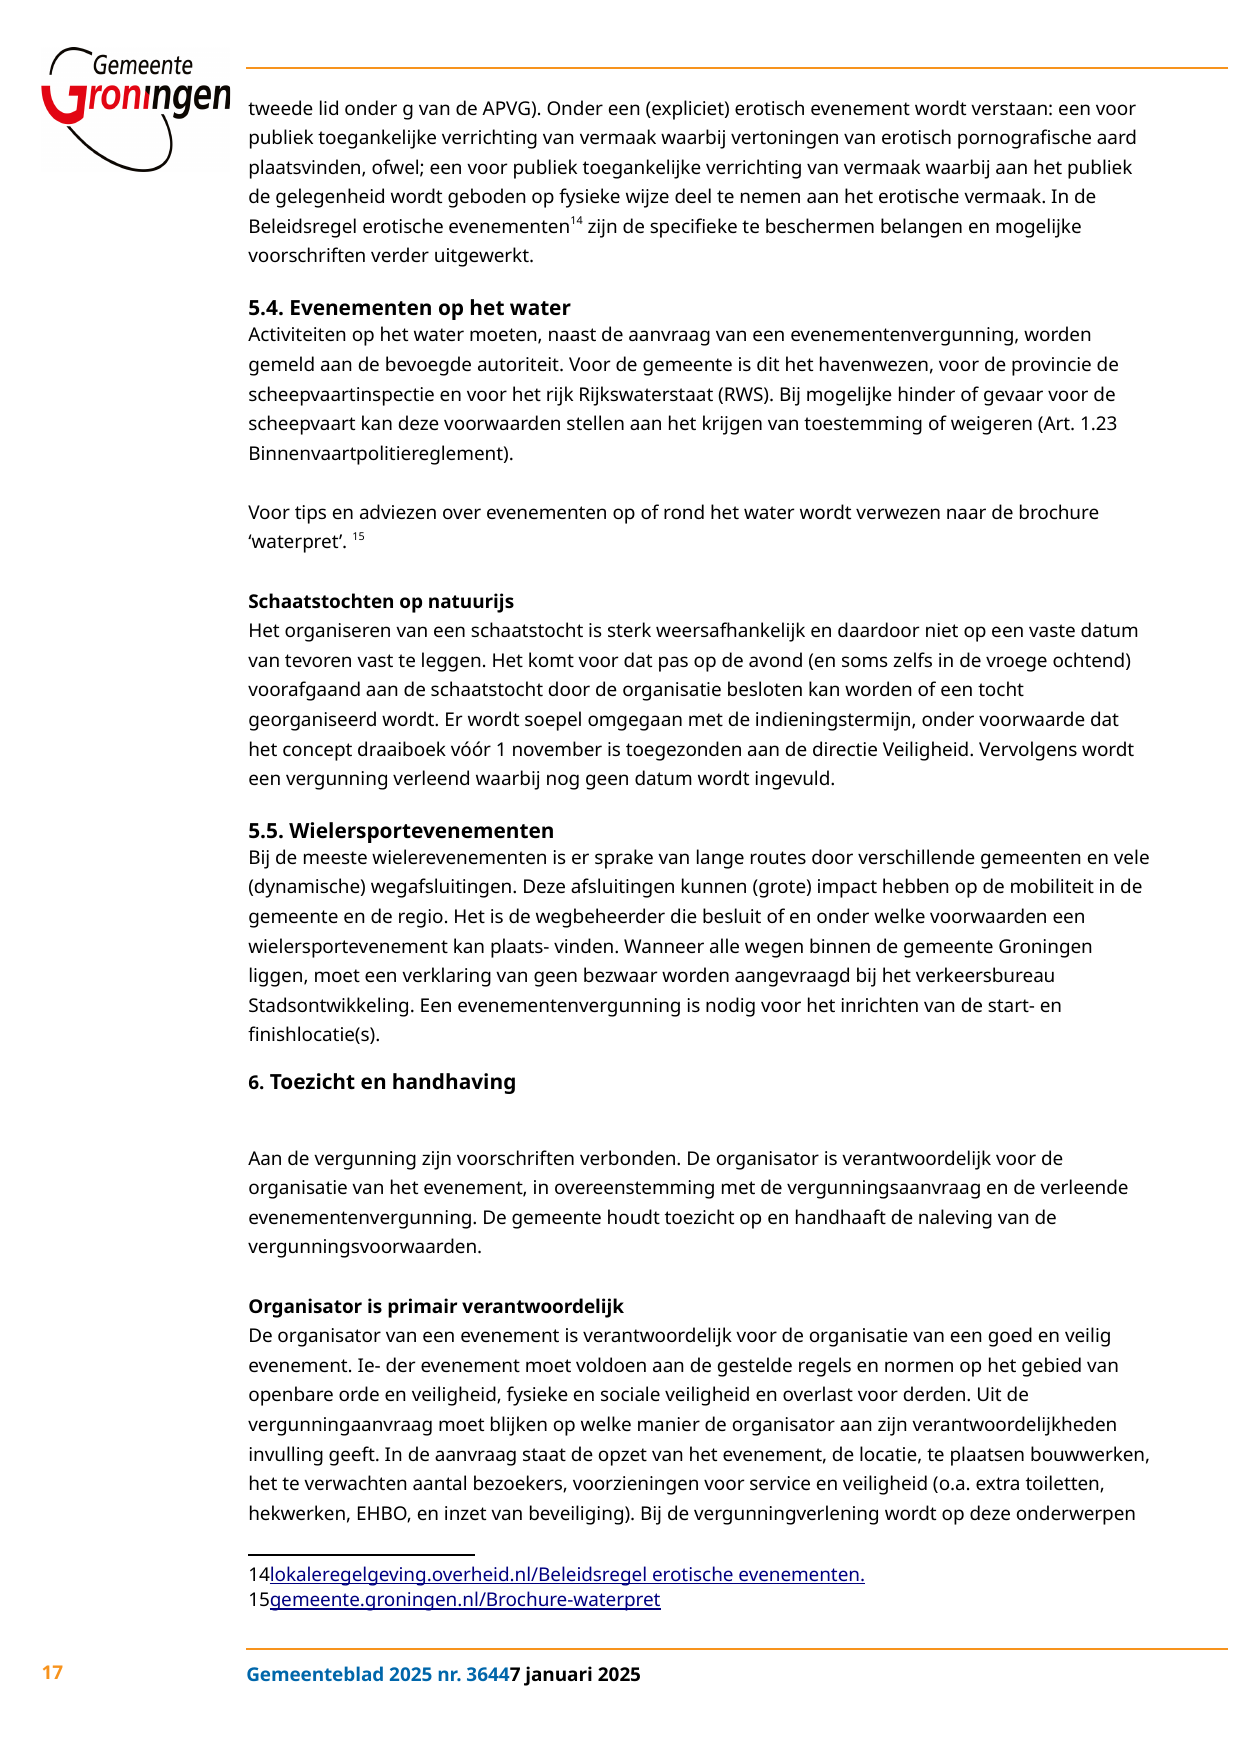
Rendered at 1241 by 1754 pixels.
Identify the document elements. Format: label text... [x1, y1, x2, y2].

text 5.4. Evenementen op het water [248, 293, 1152, 322]
text 5.5. Wielersportevenementen [248, 816, 1152, 844]
text tweede lid onder g van de APVG). Onder een (expliciet) erotisch evenement wordt verstaan: een voor publiek toegankelijke verrichting van vermaak waarbij vertoningen van erotisch pornografische aard plaatsvinden, ofwel; een voor publiek toegankelijke verrichting van vermaak waarbij aan het publiek de gelegenheid wordt geboden op fysieke wijze deel te nemen aan het erotische vermaak. In de Beleidsregel erotische evenementen zijn de specifieke te beschermen belangen en mogelijke voorschriften verder uitgewerkt. [248, 95, 1152, 268]
text lokaleregelgeving.overheid.nl/Beleidsregel erotische evenementen. [248, 1561, 1152, 1586]
text Aan de vergunning zijn voorschriften verbonden. De organisator is verantwoordelijk voor de organisatie van het evenement, in overeenstemming met de vergunningsaanvraag en de verleende evenementenvergunning. De gemeente houdt toezicht op en handhaaft de naleving van de vergunningsvoorwaarden. [248, 1145, 1152, 1259]
text Schaatstochten op natuurijs [248, 588, 1152, 613]
text De organisator van een evenement is verantwoordelijk voor de organisatie van een goed en veilig evenement. Ie- der evenement moet voldoen aan de gestelde regels en normen op het gebied van openbare orde en veiligheid, fysieke en sociale veiligheid en overlast voor derden. Uit de vergunningaanvraag moet blijken op welke manier de organisator aan zijn verantwoordelijkheden invulling geeft. In de aanvraag staat de opzet van het evenement, de locatie, te plaatsen bouwwerken, het te verwachten aantal bezoekers, voorzieningen voor service en veiligheid (o.a. extra toiletten, hekwerken, EHBO, en inzet van beveiliging). Bij de vergunningverlening wordt op deze onderwerpen [248, 1322, 1152, 1526]
text Bij de meeste wielerevenementen is er sprake van lange routes door verschillende gemeenten en vele (dynamische) wegafsluitingen. Deze afsluitingen kunnen (grote) impact hebben op de mobiliteit in de gemeente en de regio. Het is de wegbeheerder die besluit of en onder welke voorwaarden een wielersportevenement kan plaats- vinden. Wanneer alle wegen binnen de gemeente Groningen liggen, moet een verklaring van geen bezwaar worden aangevraagd bij het verkeersbureau Stadsontwikkeling. Een evenementenvergunning is nodig voor het inrichten van de start- en finishlocatie(s). [248, 844, 1152, 1047]
text Voor tips en adviezen over evenementen op of rond het water wordt verwezen naar de brochure ‘waterpret’. [248, 499, 1152, 554]
text Het organiseren van een schaatstocht is sterk weersafhankelijk en daardoor niet op een vaste datum van tevoren vast te leggen. Het komt voor dat pas op de avond (en soms zelfs in de vroege ochtend) voorafgaand aan de schaatstocht door de organisatie besloten kan worden of een tocht georganiseerd wordt. Er wordt soepel omgegaan met de indieningstermijn, onder voorwaarde dat het concept draaiboek vóór 1 november is toegezonden aan de directie Veiligheid. Vervolgens wordt een vergunning verleend waarbij nog geen datum wordt ingevuld. [248, 617, 1152, 791]
text gemeente.groningen.nl/Brochure-waterpret [248, 1586, 1152, 1612]
text Organisator is primair verantwoordelijk [248, 1293, 1152, 1319]
picture [41, 47, 231, 172]
text 6. Toezicht en handhaving [248, 1067, 1152, 1096]
text Activiteiten op het water moeten, naast de aanvraag van een evenementenvergunning, worden gemeld aan de bevoegde autoriteit. Voor de gemeente is dit het havenwezen, voor de provincie de scheepvaartinspectie en voor het rijk Rijkswaterstaat (RWS). Bij mogelijke hinder of gevaar voor de scheepvaart kan deze voorwaarden stellen aan het krijgen van toestemming of weigeren (Art. 1.23 Binnenvaartpolitiereglement). [248, 322, 1152, 466]
